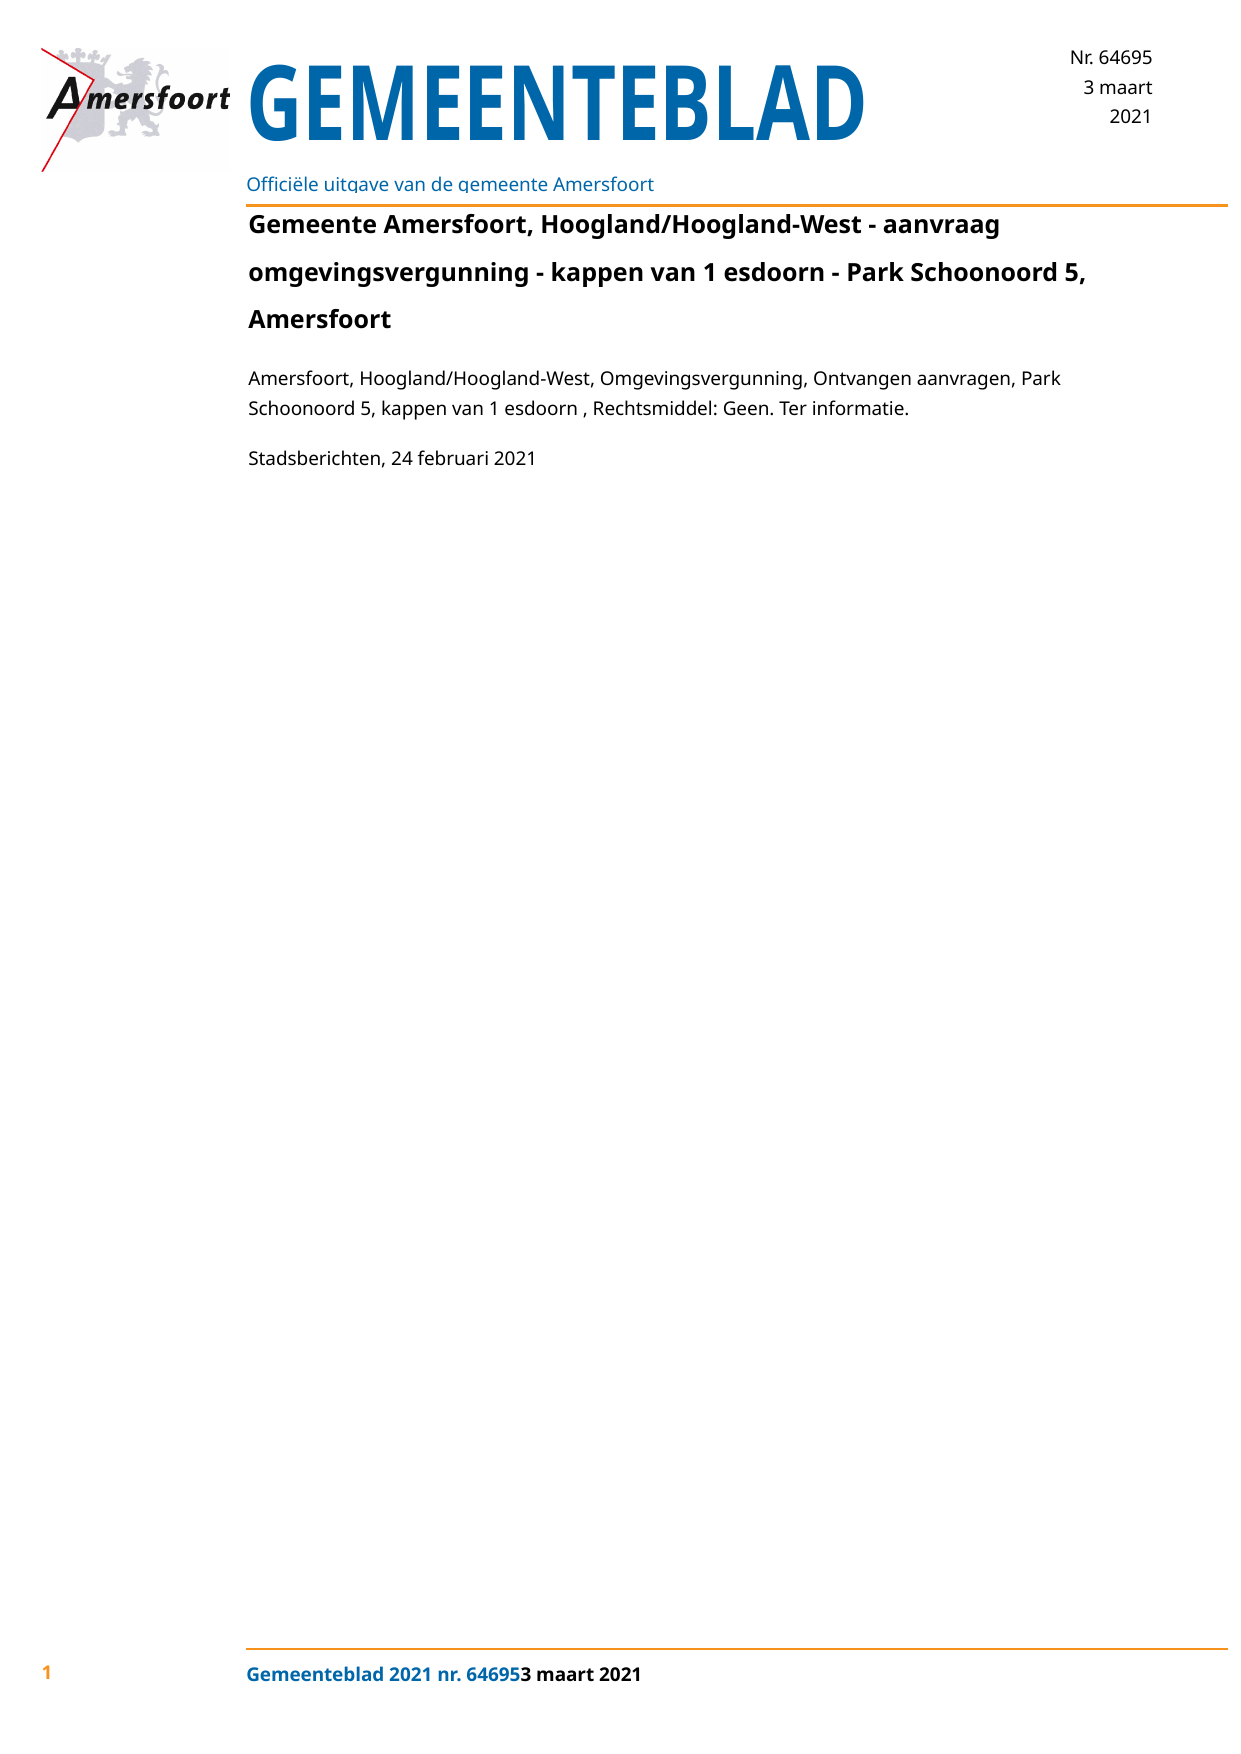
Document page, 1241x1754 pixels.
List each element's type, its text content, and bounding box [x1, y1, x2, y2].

text Gemeente Amersfoort, Hoogland/Hoogland-West - aanvraag omgevingsvergunning - kappen van 1 esdoorn - Park Schoonoord 5, Amersfoort [248, 207, 1152, 336]
text Stadsberichten, 24 februari 2021 [248, 446, 1152, 471]
text Amersfoort, Hoogland/Hoogland-West, Omgevingsvergunning, Ontvangen aanvragen, Park Schoonoord 5, kappen van 1 esdoorn , Rechtsmiddel: Geen. Ter informatie. [248, 366, 1152, 421]
picture [41, 47, 231, 172]
